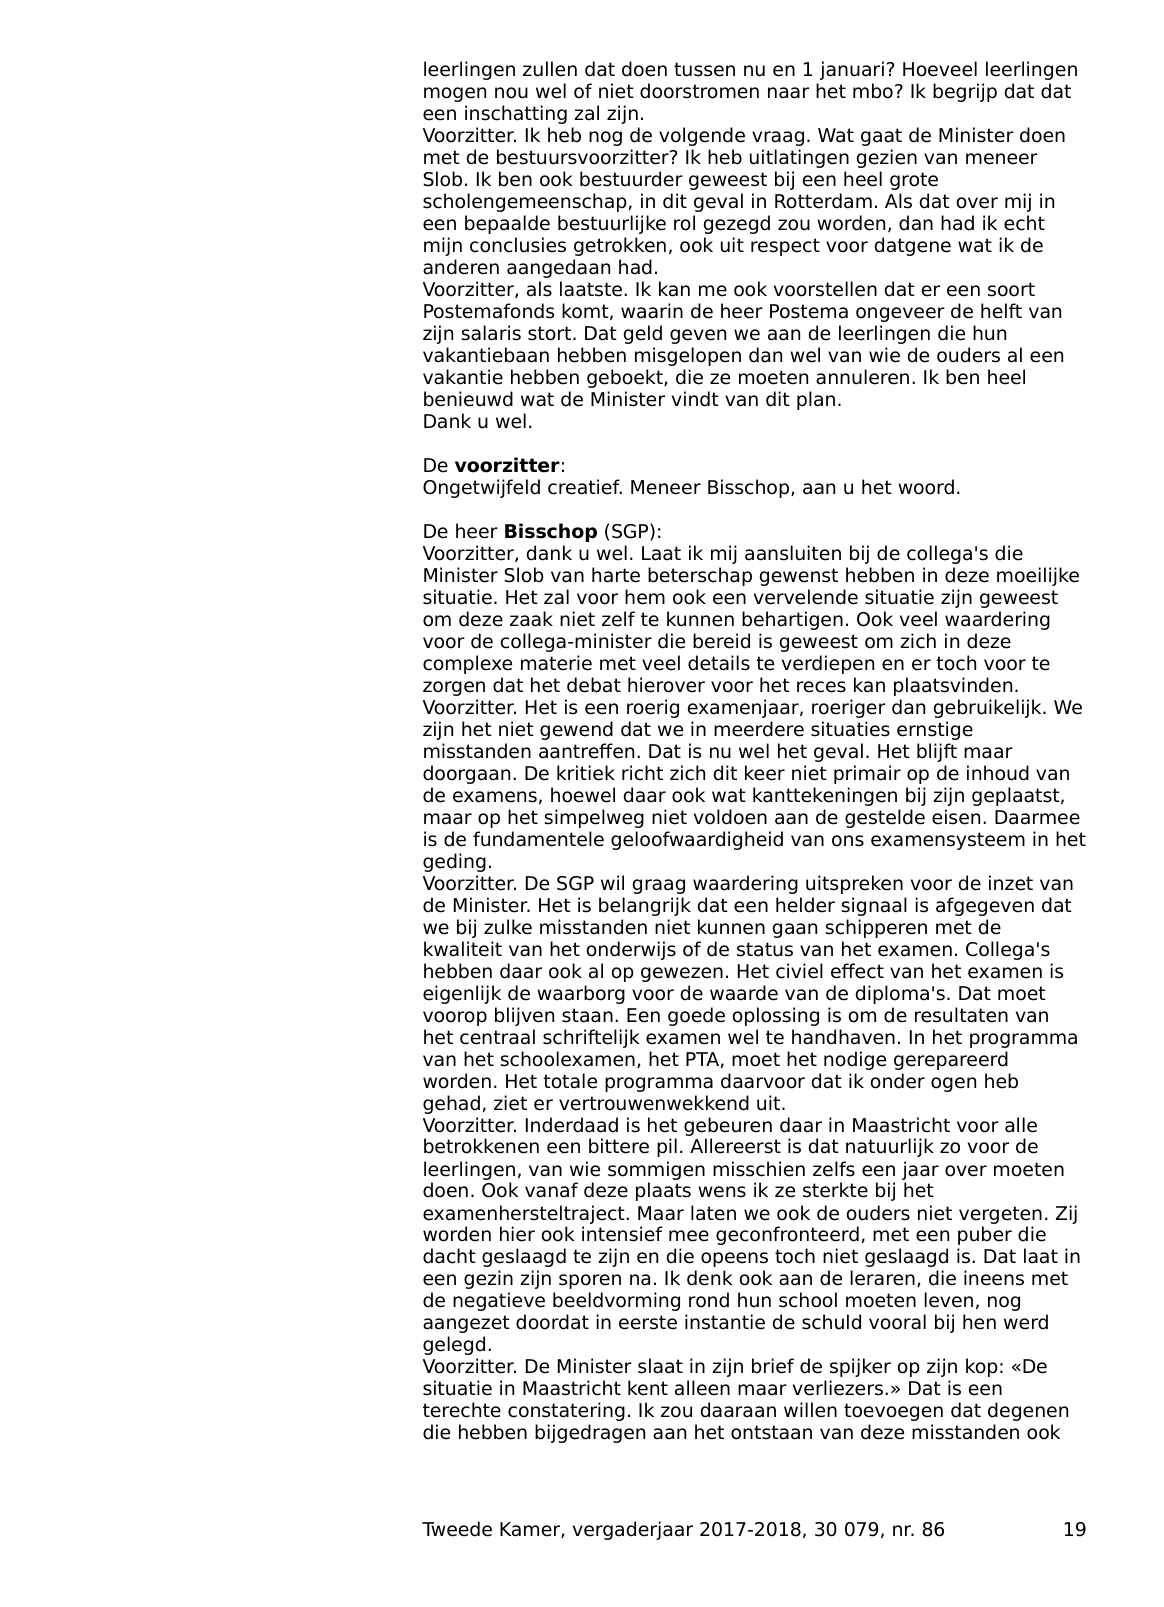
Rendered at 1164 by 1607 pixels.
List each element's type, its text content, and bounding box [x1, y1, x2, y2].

text Voorzitter. De Minister slaat in zijn brief de spijker op zijn kop: «De situatie in Maastricht kent alleen maar verliezers.» Dat is een terechte constatering. Ik zou daaraan willen toevoegen dat degenen die hebben bijgedragen aan het ontstaan van deze misstanden ook [422, 1356, 1087, 1444]
text De heer Bisschop (SGP): [422, 521, 1087, 543]
text De voorzitter: [422, 455, 1087, 477]
text Voorzitter. Het is een roerig examenjaar, roeriger dan gebruikelijk. We zijn het niet gewend dat we in meerdere situaties ernstige misstanden aantreffen. Dat is nu wel het geval. Het blijft maar doorgaan. De kritiek richt zich dit keer niet primair op de inhoud van de examens, hoewel daar ook wat kanttekeningen bij zijn geplaatst, maar op het simpelweg niet voldoen aan de gestelde eisen. Daarmee is de fundamentele geloofwaardigheid van ons examensysteem in het geding. [422, 697, 1087, 873]
text Voorzitter, als laatste. Ik kan me ook voorstellen dat er een soort Postemafonds komt, waarin de heer Postema ongeveer de helft van zijn salaris stort. Dat geld geven we aan de leerlingen die hun vakantiebaan hebben misgelopen dan wel van wie de ouders al een vakantie hebben geboekt, die ze moeten annuleren. Ik ben heel benieuwd wat de Minister vindt van dit plan. [422, 279, 1087, 411]
text leerlingen zullen dat doen tussen nu en 1 januari? Hoeveel leerlingen mogen nou wel of niet doorstromen naar het mbo? Ik begrijp dat dat een inschatting zal zijn. [422, 59, 1087, 125]
text Dank u wel. [422, 411, 1087, 433]
text Voorzitter, dank u wel. Laat ik mij aansluiten bij de collega's die Minister Slob van harte beterschap gewenst hebben in deze moeilijke situatie. Het zal voor hem ook een vervelende situatie zijn geweest om deze zaak niet zelf te kunnen behartigen. Ook veel waardering voor de collega-minister die bereid is geweest om zich in deze complexe materie met veel details te verdiepen en er toch voor te zorgen dat het debat hierover voor het reces kan plaatsvinden. [422, 543, 1087, 697]
text Voorzitter. De SGP wil graag waardering uitspreken voor de inzet van de Minister. Het is belangrijk dat een helder signaal is afgegeven dat we bij zulke misstanden niet kunnen gaan schipperen met de kwaliteit van het onderwijs of de status van het examen. Collega's hebben daar ook al op gewezen. Het civiel effect van het examen is eigenlijk de waarborg voor de waarde van de diploma's. Dat moet voorop blijven staan. Een goede oplossing is om de resultaten van het centraal schriftelijk examen wel te handhaven. In het programma van het schoolexamen, het PTA, moet het nodige gerepareerd worden. Het totale programma daarvoor dat ik onder ogen heb gehad, ziet er vertrouwenwekkend uit. [422, 873, 1087, 1114]
text Voorzitter. Ik heb nog de volgende vraag. Wat gaat de Minister doen met de bestuursvoorzitter? Ik heb uitlatingen gezien van meneer Slob. Ik ben ook bestuurder geweest bij een heel grote scholengemeenschap, in dit geval in Rotterdam. Als dat over mij in een bepaalde bestuurlijke rol gezegd zou worden, dan had ik echt mijn conclusies getrokken, ook uit respect voor datgene wat ik de anderen aangedaan had. [422, 125, 1087, 279]
text Voorzitter. Inderdaad is het gebeuren daar in Maastricht voor alle betrokkenen een bittere pil. Allereerst is dat natuurlijk zo voor de leerlingen, van wie sommigen misschien zelfs een jaar over moeten doen. Ook vanaf deze plaats wens ik ze sterkte bij het examenhersteltraject. Maar laten we ook de ouders niet vergeten. Zij worden hier ook intensief mee geconfronteerd, met een puber die dacht geslaagd te zijn en die opeens toch niet geslaagd is. Dat laat in een gezin zijn sporen na. Ik denk ook aan de leraren, die ineens met de negatieve beeldvorming rond hun school moeten leven, nog aangezet doordat in eerste instantie de schuld vooral bij hen werd gelegd. [422, 1114, 1087, 1356]
text Ongetwijfeld creatief. Meneer Bisschop, aan u het woord. [422, 477, 1087, 499]
